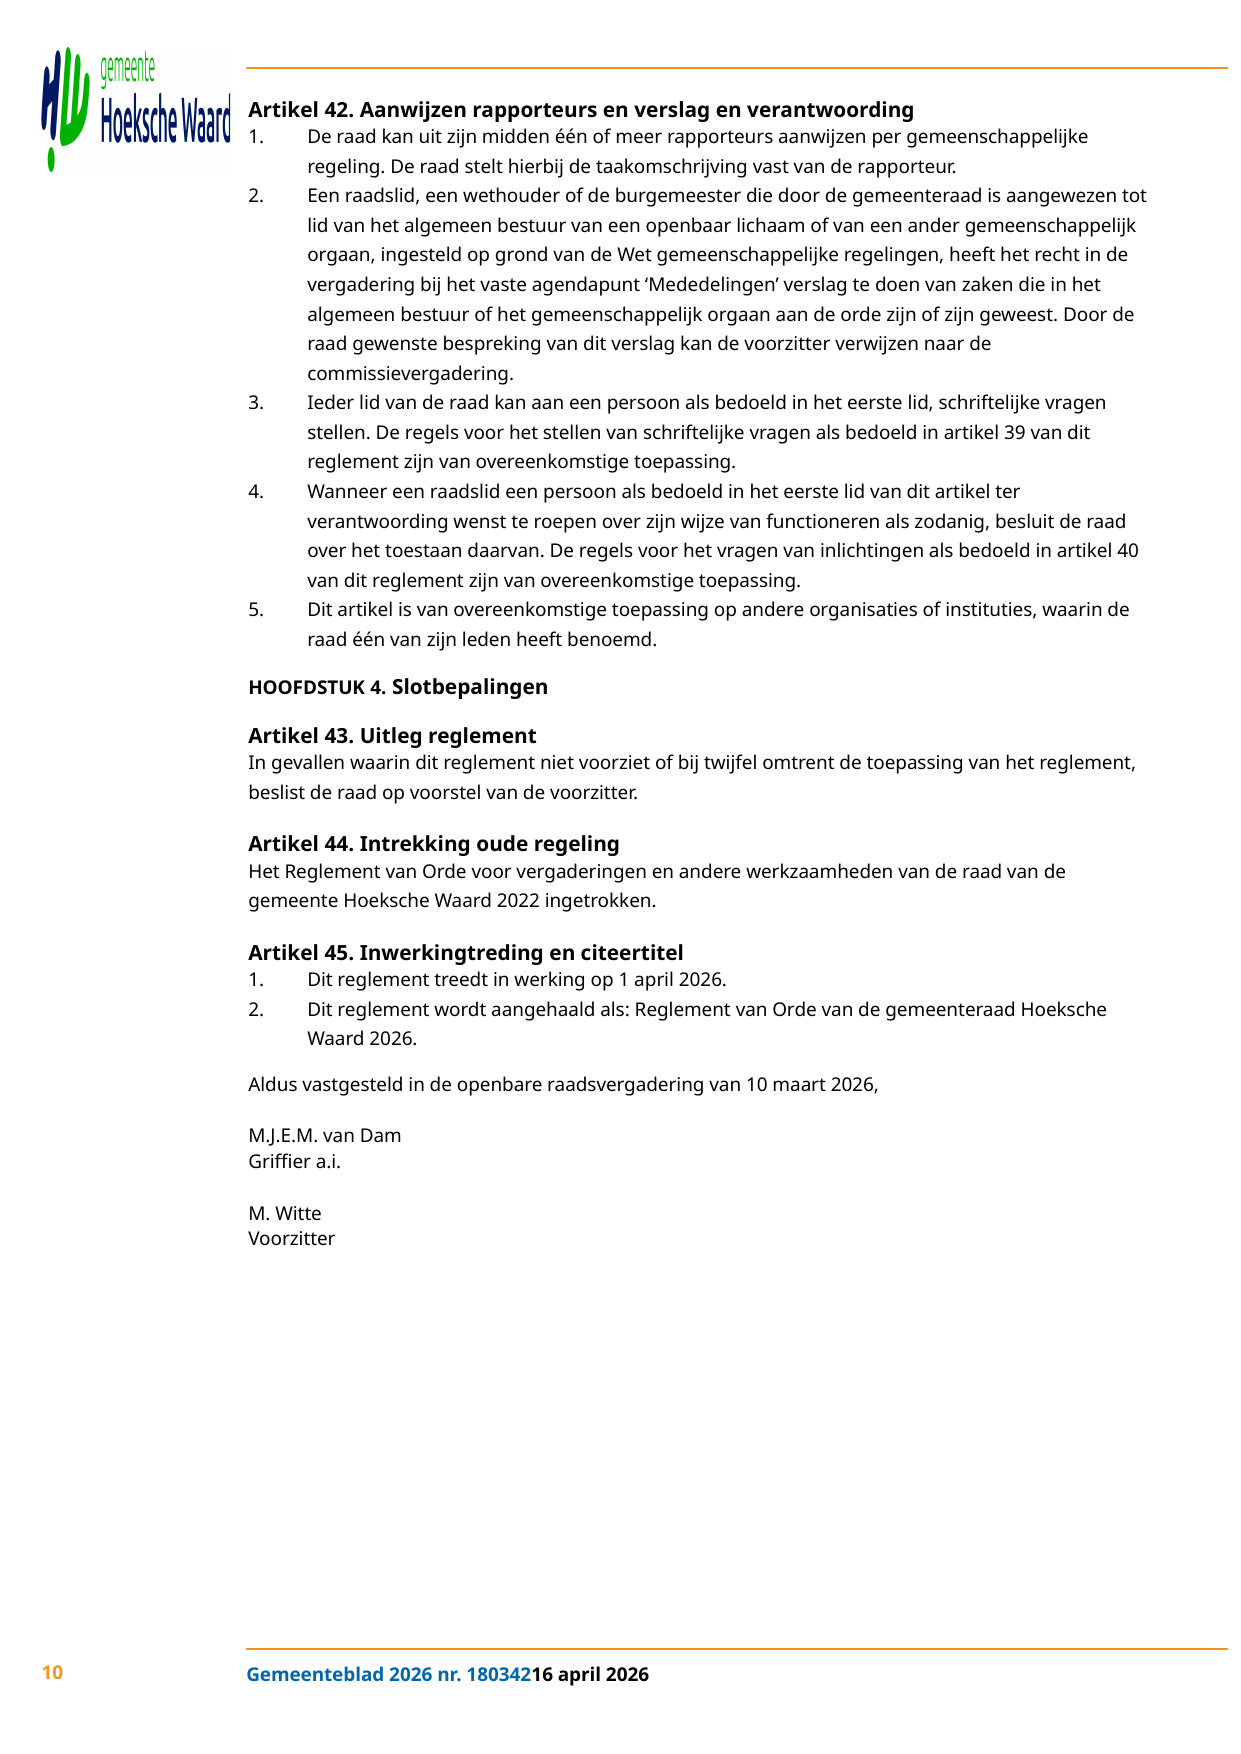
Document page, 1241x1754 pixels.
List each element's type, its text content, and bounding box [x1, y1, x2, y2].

list Dit artikel is van overeenkomstige toepassing op andere organisaties of instituties, waarin de raad één van zijn leden heeft benoemd. [248, 597, 1152, 652]
text HOOFDSTUK 4. Slotbepalingen [248, 672, 1152, 700]
list Dit reglement treedt in werking op 1 april 2026. [248, 966, 1152, 992]
text Artikel 45. Inwerkingtreding en citeertitel [248, 938, 1152, 966]
text M.J.E.M. van Dam [248, 1123, 1152, 1148]
text Aldus vastgesteld in de openbare raadsvergadering van 10 maart 2026, [248, 1071, 1152, 1097]
text Artikel 43. Uitleg reglement [248, 721, 1152, 749]
list Wanneer een raadslid een persoon als bedoeld in het eerste lid van dit artikel ter verantwoording wenst te roepen over zijn wijze van functioneren als zodanig, besluit de raad over het toestaan daarvan. De regels voor het vragen van inlichtingen als bedoeld in artikel 40 van dit reglement zijn van overeenkomstige toepassing. [248, 478, 1152, 593]
text M. Witte [248, 1200, 1152, 1226]
list Ieder lid van de raad kan aan een persoon als bedoeld in het eerste lid, schriftelijke vragen stellen. De regels voor het stellen van schriftelijke vragen als bedoeld in artikel 39 van dit reglement zijn van overeenkomstige toepassing. [248, 389, 1152, 474]
text In gevallen waarin dit reglement niet voorziet of bij twijfel omtrent de toepassing van het reglement, beslist de raad op voorstel van de voorzitter. [248, 749, 1152, 805]
text Griffier a.i. [248, 1148, 1152, 1174]
text Artikel 44. Intrekking oude regeling [248, 829, 1152, 858]
text Artikel 42. Aanwijzen rapporteurs en verslag en verantwoording [248, 95, 1152, 123]
list Een raadslid, een wethouder of de burgemeester die door de gemeenteraad is aangewezen tot lid van het algemeen bestuur van een openbaar lichaam of van een ander gemeenschappelijk orgaan, ingesteld op grond van de Wet gemeenschappelijke regelingen, heeft het recht in de vergadering bij het vaste agendapunt ‘Mededelingen’ verslag te doen van zaken die in het algemeen bestuur of het gemeenschappelijk orgaan aan de orde zijn of zijn geweest. Door de raad gewenste bespreking van dit verslag kan de voorzitter verwijzen naar de commissievergadering. [248, 182, 1152, 386]
list Dit reglement wordt aangehaald als: Reglement van Orde van de gemeenteraad Hoeksche Waard 2026. [248, 996, 1152, 1051]
picture [41, 47, 231, 172]
text Voorzitter [248, 1226, 1152, 1251]
text Het Reglement van Orde voor vergaderingen en andere werkzaamheden van de raad van de gemeente Hoeksche Waard 2022 ingetrokken. [248, 858, 1152, 913]
list De raad kan uit zijn midden één of meer rapporteurs aanwijzen per gemeenschappelijke regeling. De raad stelt hierbij de taakomschrijving vast van de rapporteur. [248, 123, 1152, 178]
